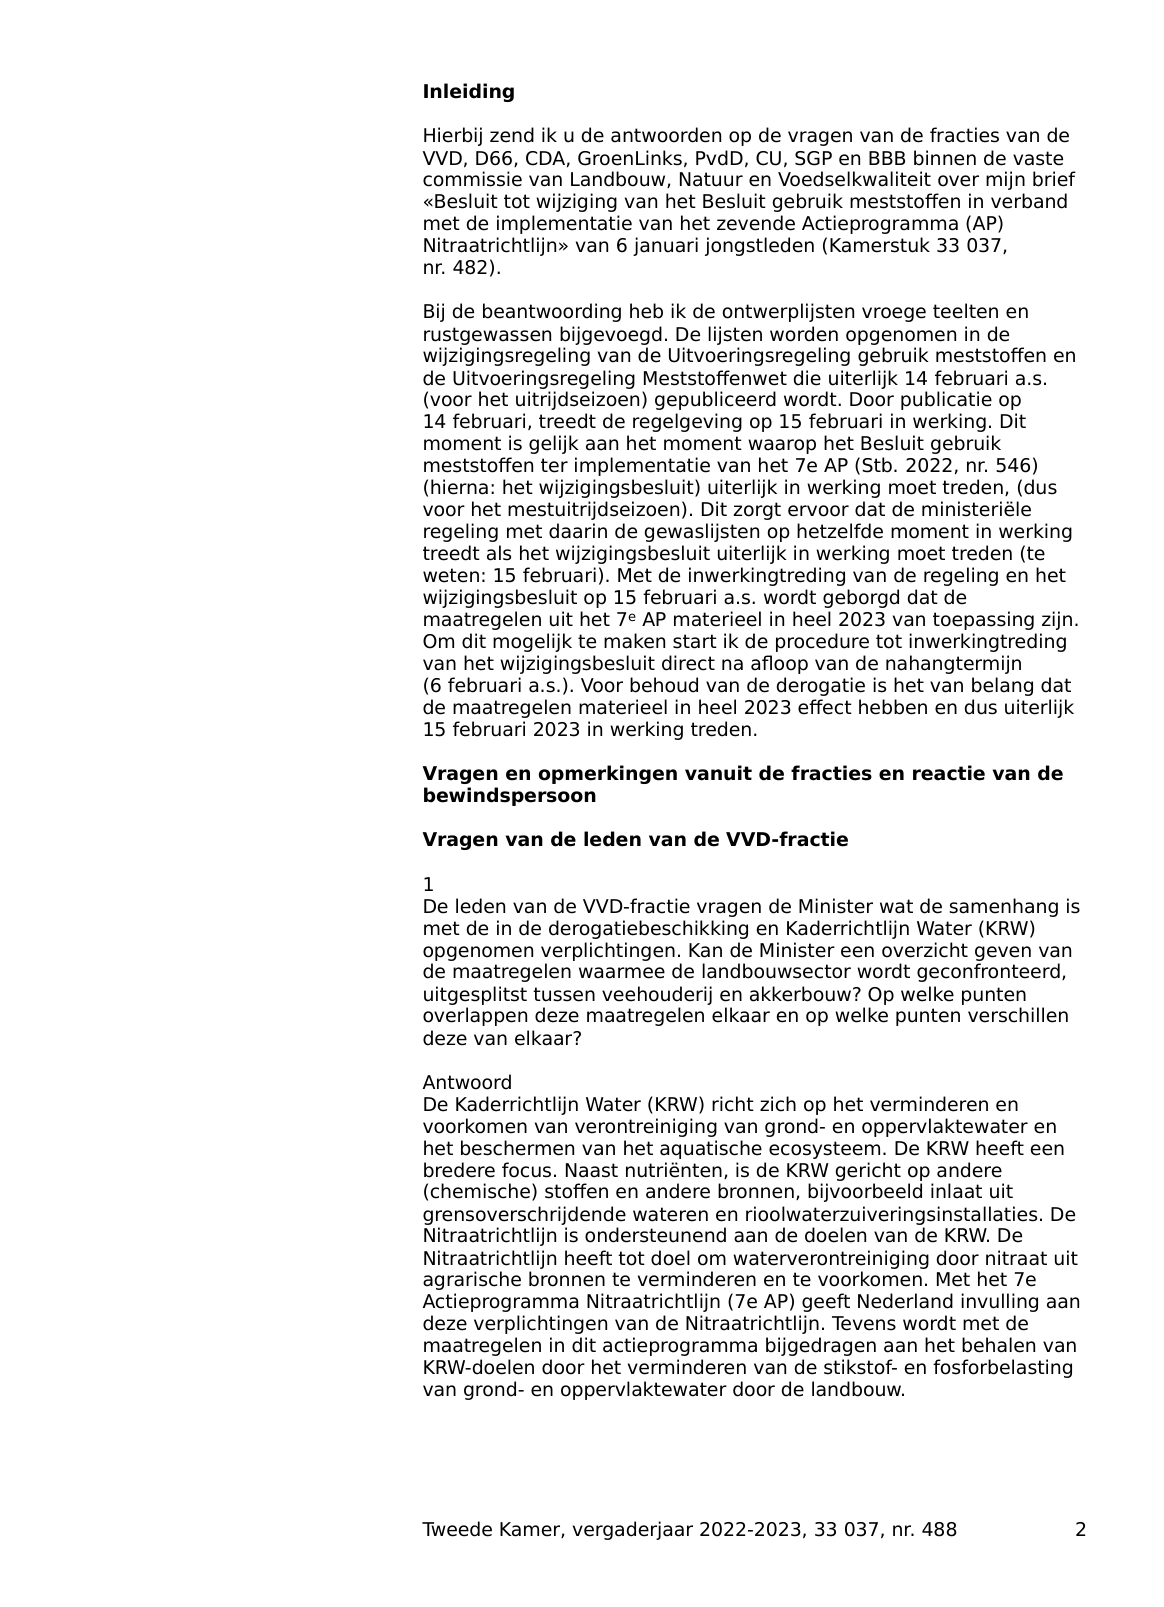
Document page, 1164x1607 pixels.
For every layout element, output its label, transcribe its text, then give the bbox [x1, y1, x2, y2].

text De Kaderrichtlijn Water (KRW) richt zich op het verminderen en voorkomen van verontreiniging van grond- en oppervlaktewater en het beschermen van het aquatische ecosysteem. De KRW heeft een bredere focus. Naast nutriënten, is de KRW gericht op andere (chemische) stoffen en andere bronnen, bijvoorbeeld inlaat uit grensoverschrijdende wateren en rioolwaterzuiveringsinstallaties. De Nitraatrichtlijn is ondersteunend aan de doelen van de KRW. De Nitraatrichtlijn heeft tot doel om waterverontreiniging door nitraat uit agrarische bronnen te verminderen en te voorkomen. Met het 7e Actieprogramma Nitraatrichtlijn (7e AP) geeft Nederland invulling aan deze verplichtingen van de Nitraatrichtlijn. Tevens wordt met de maatregelen in dit actieprogramma bijgedragen aan het behalen van KRW-doelen door het verminderen van de stikstof- en fosforbelasting van grond- en oppervlaktewater door de landbouw. [422, 1093, 1087, 1401]
subtitle Vragen en opmerkingen vanuit de fracties en reactie van de bewindspersoon [422, 763, 1087, 807]
subtitle Vragen van de leden van de VVD-fractie [422, 829, 1087, 851]
text Antwoord [422, 1072, 1087, 1093]
subtitle Inleiding [422, 81, 1087, 103]
text De leden van de VVD-fractie vragen de Minister wat de samenhang is met de in de derogatiebeschikking en Kaderrichtlijn Water (KRW) opgenomen verplichtingen. Kan de Minister een overzicht geven van de maatregelen waarmee de landbouwsector wordt geconfronteerd, uitgesplitst tussen veehouderij en akkerbouw? Op welke punten overlappen deze maatregelen elkaar en op welke punten verschillen deze van elkaar? [422, 896, 1087, 1049]
text 1 [422, 873, 1087, 896]
text Hierbij zend ik u de antwoorden op de vragen van de fracties van de VVD, D66, CDA, GroenLinks, PvdD, CU, SGP en BBB binnen de vaste commissie van Landbouw, Natuur en Voedselkwaliteit over mijn brief «Besluit tot wijziging van het Besluit gebruik meststoffen in verband met de implementatie van het zevende Actieprogramma (AP) Nitraatrichtlijn» van 6 januari jongstleden (Kamerstuk 33 037, nr. 482). [422, 125, 1087, 279]
text Bij de beantwoording heb ik de ontwerplijsten vroege teelten en rustgewassen bijgevoegd. De lijsten worden opgenomen in de wijzigingsregeling van de Uitvoeringsregeling gebruik meststoffen en de Uitvoeringsregeling Meststoffenwet die uiterlijk 14 februari a.s. (voor het uitrijdseizoen) gepubliceerd wordt. Door publicatie op 14 februari, treedt de regelgeving op 15 februari in werking. Dit moment is gelijk aan het moment waarop het Besluit gebruik meststoffen ter implementatie van het 7e AP (Stb. 2022, nr. 546) (hierna: het wijzigingsbesluit) uiterlijk in werking moet treden, (dus voor het mestuitrijdseizoen). Dit zorgt ervoor dat de ministeriële regeling met daarin de gewaslijsten op hetzelfde moment in werking treedt als het wijzigingsbesluit uiterlijk in werking moet treden (te weten: 15 februari). Met de inwerkingtreding van de regeling en het wijzigingsbesluit op 15 februari a.s. wordt geborgd dat de maatregelen uit het 7e AP materieel in heel 2023 van toepassing zijn. Om dit mogelijk te maken start ik de procedure tot inwerkingtreding van het wijzigingsbesluit direct na afloop van de nahangtermijn (6 februari a.s.). Voor behoud van de derogatie is het van belang dat de maatregelen materieel in heel 2023 effect hebben en dus uiterlijk 15 februari 2023 in werking treden. [422, 301, 1087, 741]
